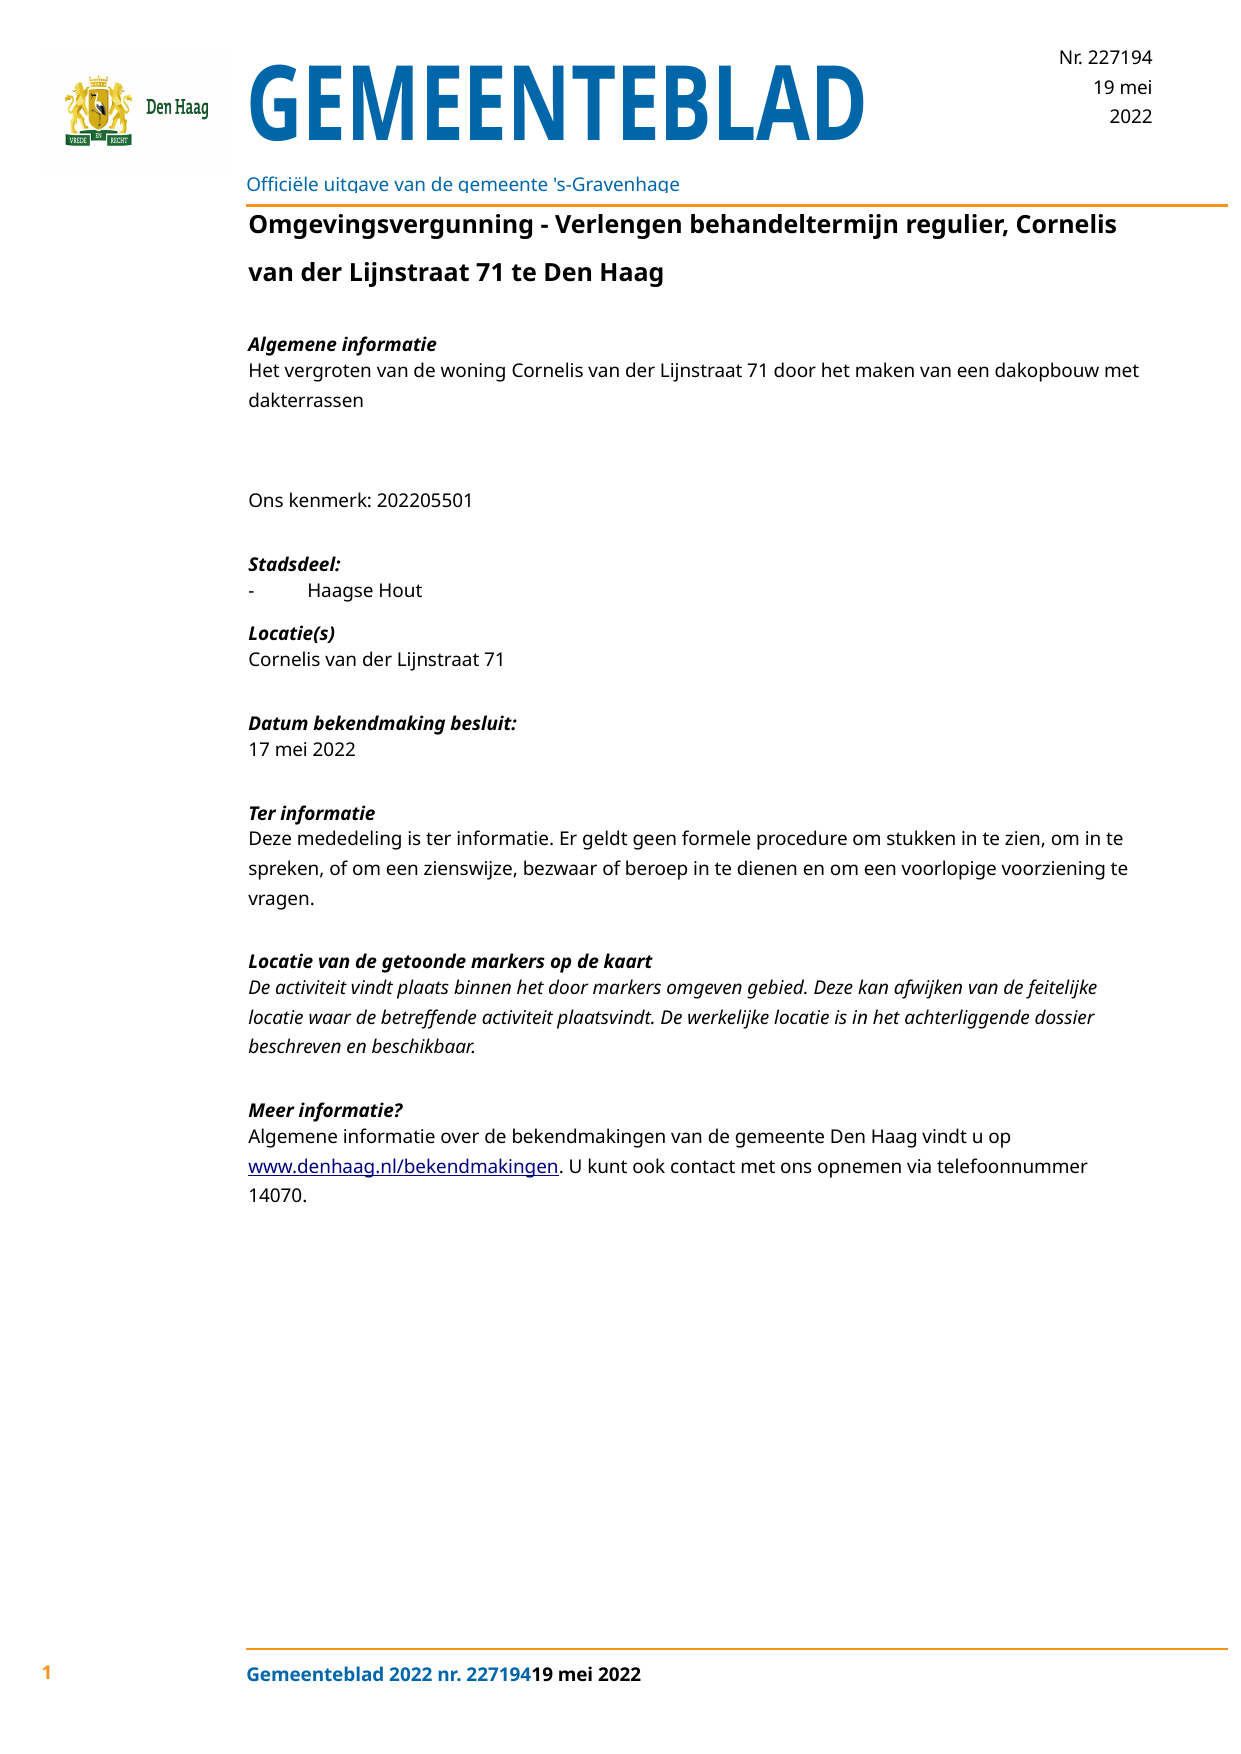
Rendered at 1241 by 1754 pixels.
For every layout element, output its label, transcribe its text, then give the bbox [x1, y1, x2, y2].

text Het vergroten van de woning Cornelis van der Lijnstraat 71 door het maken van een dakopbouw met dakterrassen [248, 357, 1152, 412]
text Stadsdeel: [248, 552, 1152, 577]
text Datum bekendmaking besluit: [248, 710, 1152, 736]
text 17 mei 2022 [248, 736, 1152, 762]
list Haagse Hout [248, 577, 1152, 603]
text Deze mededeling is ter informatie. Er geldt geen formele procedure om stukken in te zien, om in te spreken, of om een zienswijze, bezwaar of beroep in te dienen en om een voorlopige voorziening te vragen. [248, 826, 1152, 910]
text Omgevingsvergunning - Verlengen behandeltermijn regulier, Cornelis van der Lijnstraat 71 te Den Haag [248, 207, 1152, 288]
text Algemene informatie [248, 331, 1152, 357]
text Locatie van de getoonde markers op de kaart [248, 949, 1152, 974]
text Ons kenmerk: 202205501 [248, 488, 1152, 513]
text Algemene informatie over de bekendmakingen van de gemeente Den Haag vindt u op www.denhaag.nl/bekendmakingen. U kunt ook contact met ons opnemen via telefoonnummer 14070. [248, 1123, 1152, 1208]
text Meer informatie? [248, 1097, 1152, 1123]
text Ter informatie [248, 800, 1152, 826]
text Locatie(s) [248, 620, 1152, 646]
picture [41, 47, 231, 172]
text Cornelis van der Lijnstraat 71 [248, 646, 1152, 672]
text De activiteit vindt plaats binnen het door markers omgeven gebied. Deze kan afwijken van de feitelijke locatie waar de betreffende activiteit plaatsvindt. De werkelijke locatie is in het achterliggende dossier beschreven en beschikbaar. [248, 974, 1152, 1059]
